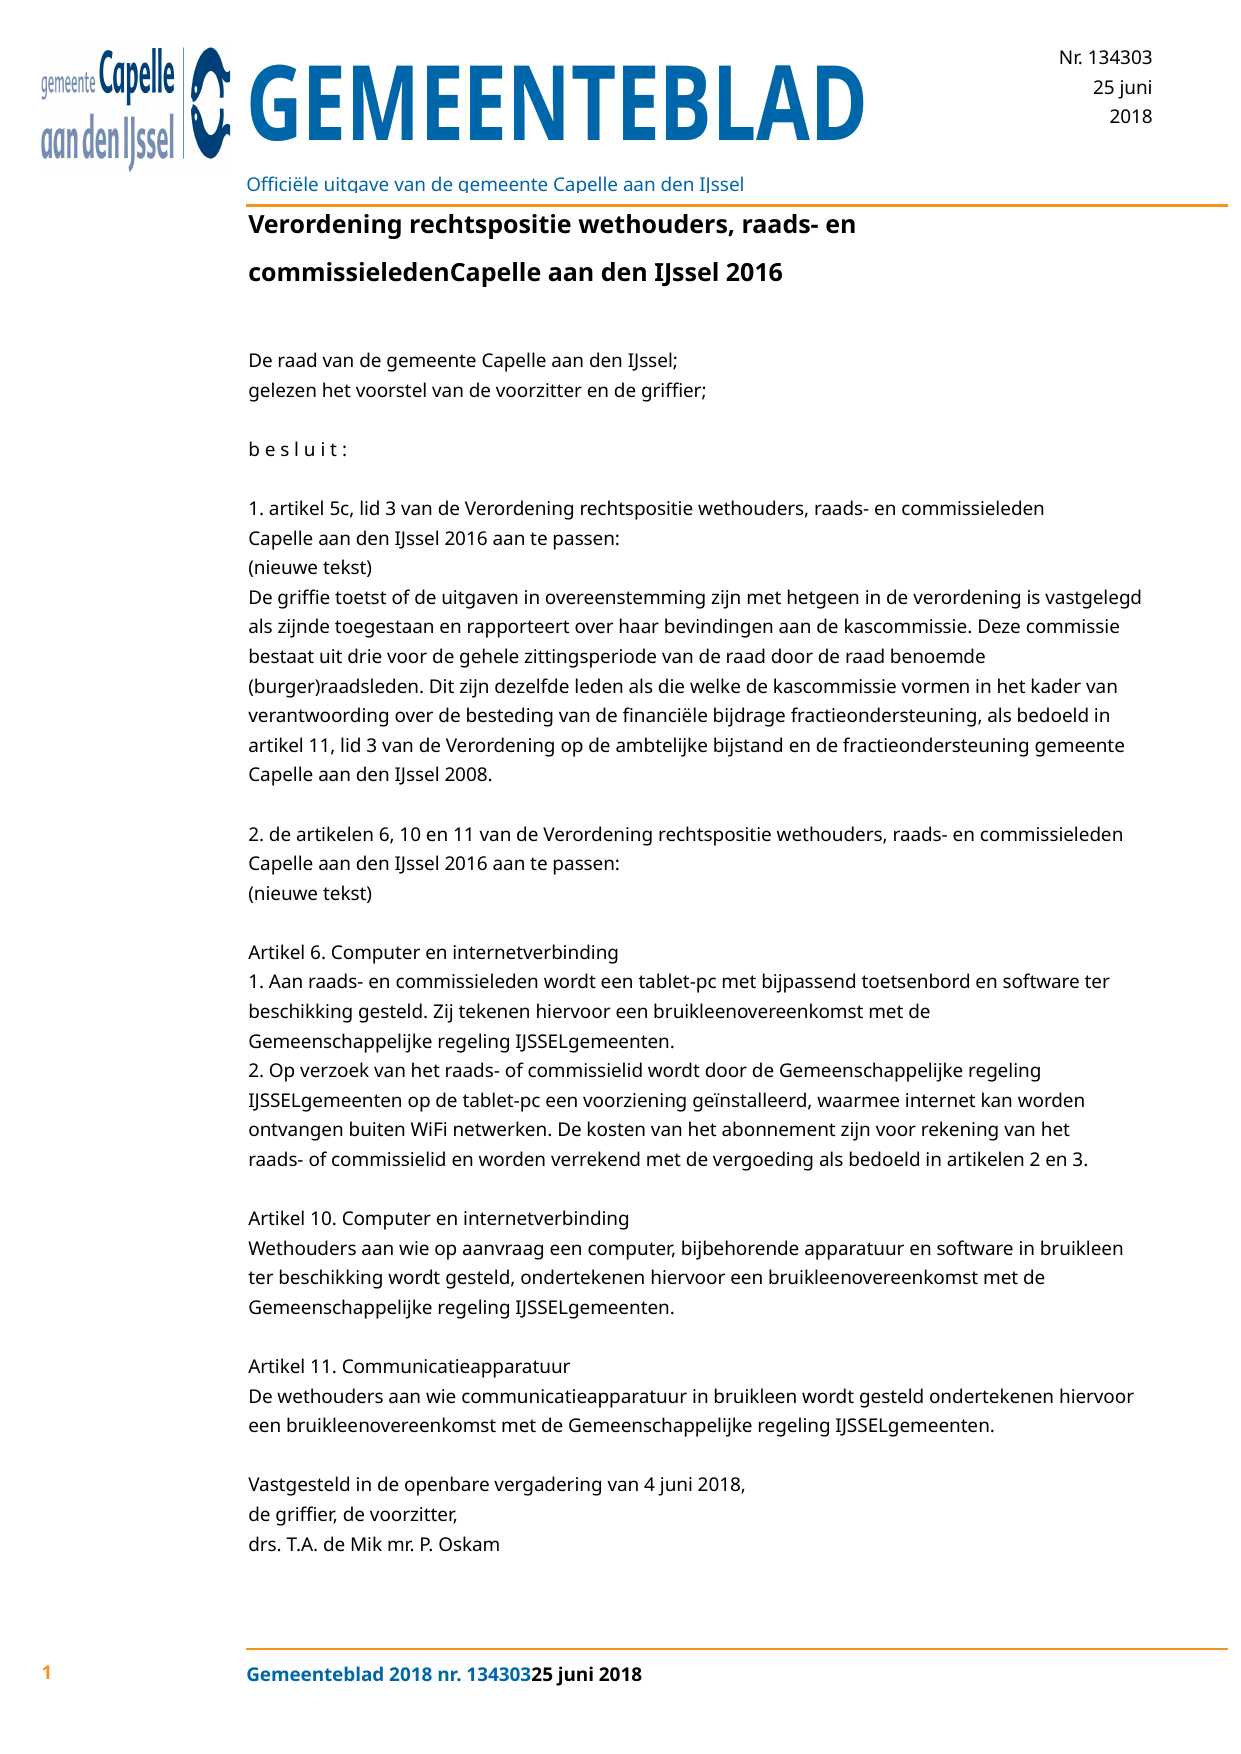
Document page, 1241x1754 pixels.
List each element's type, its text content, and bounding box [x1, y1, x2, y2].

text De raad van de gemeente Capelle aan den IJssel; [248, 347, 1152, 373]
text raads- of commissielid en worden verrekend met de vergoeding als bedoeld in artikelen 2 en 3. [248, 1146, 1152, 1172]
text Wethouders aan wie op aanvraag een computer, bijbehorende apparatuur en software in bruikleen [248, 1235, 1152, 1261]
text Artikel 6. Computer en internetverbinding [248, 939, 1152, 965]
text (nieuwe tekst) [248, 880, 1152, 906]
text 1. artikel 5c, lid 3 van de Verordening rechtspositie wethouders, raads- en commissieleden [248, 495, 1152, 521]
text ter beschikking wordt gesteld, ondertekenen hiervoor een bruikleenovereenkomst met de [248, 1264, 1152, 1290]
text 2. de artikelen 6, 10 en 11 van de Verordening rechtspositie wethouders, raads- en commissieleden [248, 821, 1152, 847]
text 1. Aan raads- en commissieleden wordt een tablet-pc met bijpassend toetsenbord en software ter [248, 969, 1152, 994]
text artikel 11, lid 3 van de Verordening op de ambtelijke bijstand en de fractieondersteuning gemeente [248, 732, 1152, 758]
text ontvangen buiten WiFi netwerken. De kosten van het abonnement zijn voor rekening van het [248, 1117, 1152, 1142]
text drs. T.A. de Mik mr. P. Oskam [248, 1531, 1152, 1557]
text een bruikleenovereenkomst met de Gemeenschappelijke regeling IJSSELgemeenten. [248, 1412, 1152, 1438]
text IJSSELgemeenten op de tablet-pc een voorziening geïnstalleerd, waarmee internet kan worden [248, 1087, 1152, 1113]
text Gemeenschappelijke regeling IJSSELgemeenten. [248, 1294, 1152, 1320]
text Artikel 11. Communicatieapparatuur [248, 1353, 1152, 1379]
text Vastgesteld in de openbare vergadering van 4 juni 2018, [248, 1472, 1152, 1497]
text Gemeenschappelijke regeling IJSSELgemeenten. [248, 1028, 1152, 1054]
text Capelle aan den IJssel 2016 aan te passen: [248, 850, 1152, 876]
text (nieuwe tekst) [248, 554, 1152, 580]
text b e s l u i t : [248, 436, 1152, 462]
text Capelle aan den IJssel 2008. [248, 762, 1152, 787]
text gelezen het voorstel van de voorzitter en de griffier; [248, 377, 1152, 403]
text De griffie toetst of de uitgaven in overeenstemming zijn met hetgeen in de verordening is vastgelegd [248, 584, 1152, 610]
text (burger)raadsleden. Dit zijn dezelfde leden als die welke de kascommissie vormen in het kader van [248, 673, 1152, 699]
text de griffier, de voorzitter, [248, 1501, 1152, 1527]
text De wethouders aan wie communicatieapparatuur in bruikleen wordt gesteld ondertekenen hiervoor [248, 1383, 1152, 1409]
text verantwoording over de besteding van de financiële bijdrage fractieondersteuning, als bedoeld in [248, 702, 1152, 728]
text Verordening rechtspositie wethouders, raads- en commissieledenCapelle aan den IJssel 2016 [248, 207, 1152, 288]
text beschikking gesteld. Zij tekenen hiervoor een bruikleenovereenkomst met de [248, 998, 1152, 1024]
picture [41, 47, 231, 172]
text bestaat uit drie voor de gehele zittingsperiode van de raad door de raad benoemde [248, 643, 1152, 669]
text Artikel 10. Computer en internetverbinding [248, 1205, 1152, 1231]
text Capelle aan den IJssel 2016 aan te passen: [248, 525, 1152, 551]
text als zijnde toegestaan en rapporteert over haar bevindingen aan de kascommissie. Deze commissie [248, 614, 1152, 639]
text 2. Op verzoek van het raads- of commissielid wordt door de Gemeenschappelijke regeling [248, 1057, 1152, 1083]
